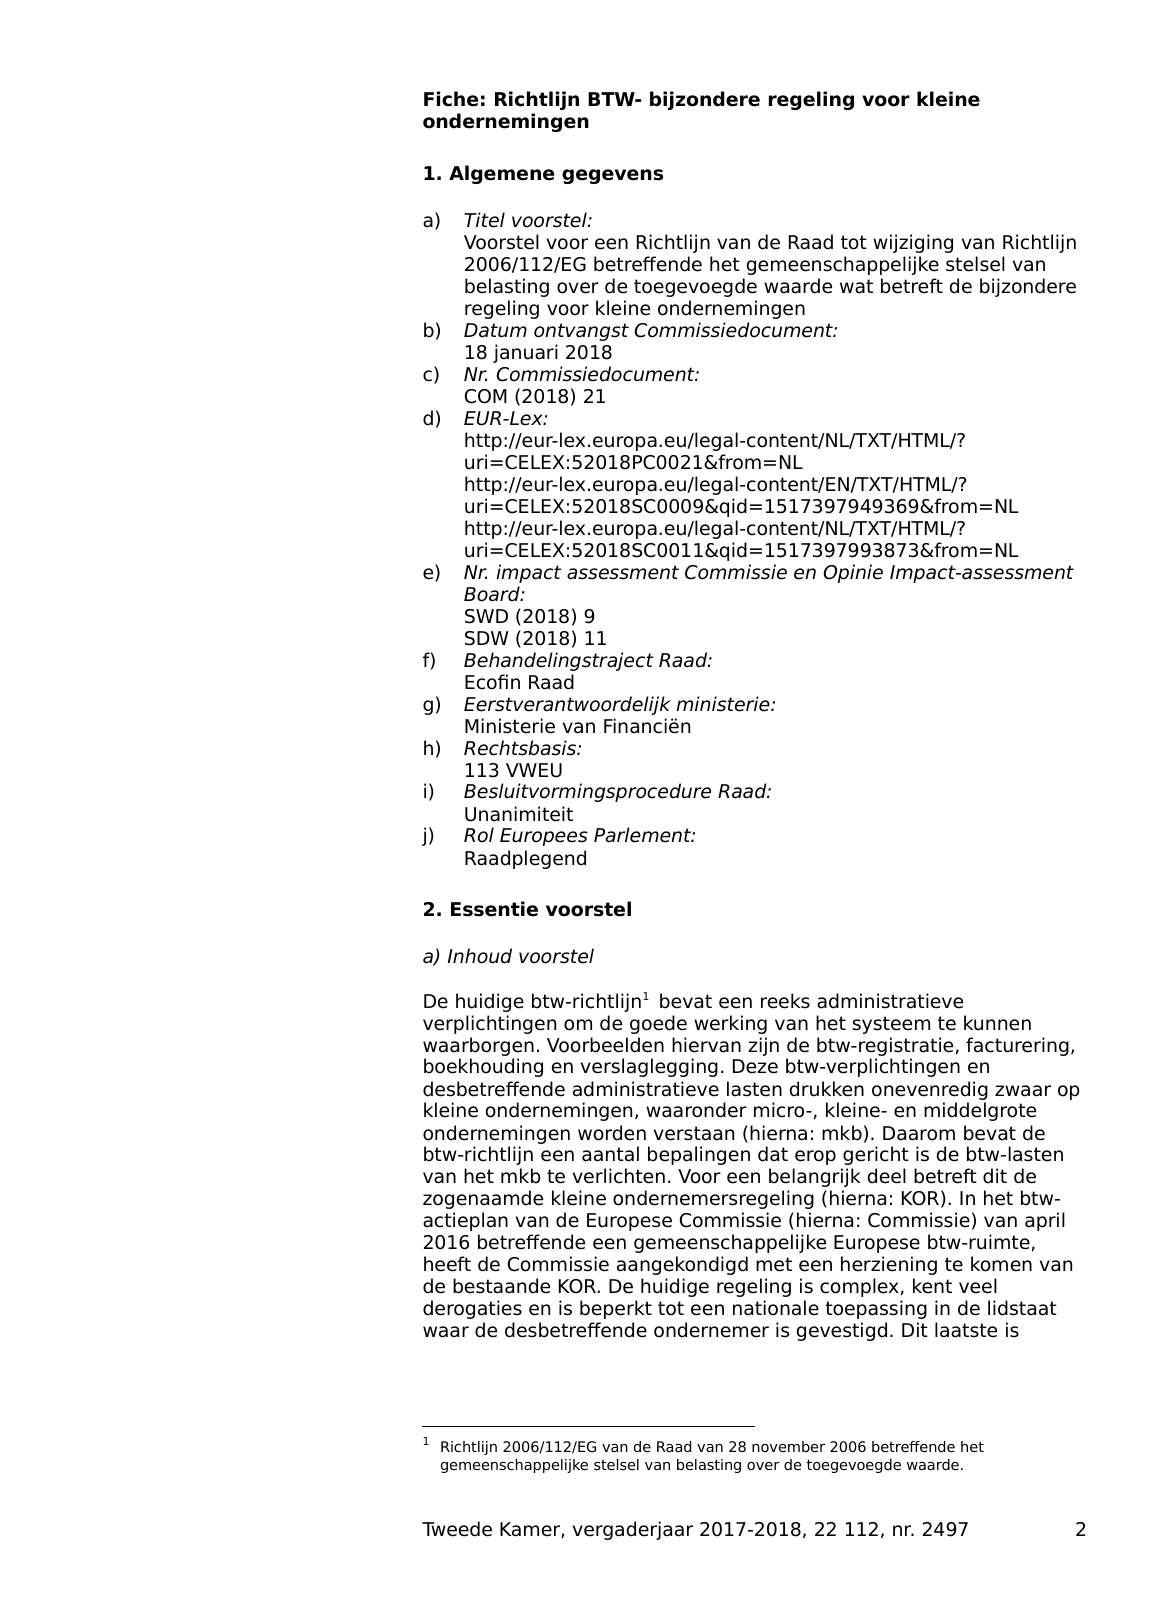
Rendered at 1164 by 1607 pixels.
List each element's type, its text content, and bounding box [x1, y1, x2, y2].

subtitle Fiche: Richtlijn BTW- bijzondere regeling voor kleine ondernemingen [422, 89, 1087, 133]
text c) Nr. Commissiedocument: [422, 364, 1087, 386]
text http://eur-lex.europa.eu/legal-content/NL/TXT/HTML/?uri=CELEX:52018SC0011&qid=1517397993873&from=NL [464, 518, 1087, 562]
text Ecofin Raad [464, 672, 1087, 693]
text Unanimiteit [464, 803, 1087, 825]
text Raadplegend [464, 847, 1087, 869]
text COM (2018) 21 [464, 386, 1087, 408]
text De huidige btw-richtlijn bevat een reeks administratieve verplichtingen om de goede werking van het systeem te kunnen waarborgen. Voorbeelden hiervan zijn de btw-registratie, facturering, boekhouding en verslaglegging. Deze btw-verplichtingen en desbetreffende administratieve lasten drukken onevenredig zwaar op kleine ondernemingen, waaronder micro-, kleine- en middelgrote ondernemingen worden verstaan (hierna: mkb). Daarom bevat de btw-richtlijn een aantal bepalingen dat erop gericht is de btw-lasten van het mkb te verlichten. Voor een belangrijk deel betreft dit de zogenaamde kleine ondernemersregeling (hierna: KOR). In het btw-actieplan van de Europese Commissie (hierna: Commissie) van april 2016 betreffende een gemeenschappelijke Europese btw-ruimte, heeft de Commissie aangekondigd met een herziening te komen van de bestaande KOR. De huidige regeling is complex, kent veel derogaties en is beperkt tot een nationale toepassing in de lidstaat waar de desbetreffende ondernemer is gevestigd. Dit laatste is [422, 991, 1087, 1342]
text Voorstel voor een Richtlijn van de Raad tot wijziging van Richtlijn 2006/112/EG betreffende het gemeenschappelijke stelsel van belasting over de toegevoegde waarde wat betreft de bijzondere regeling voor kleine ondernemingen [464, 232, 1087, 320]
text Ministerie van Financiën [464, 716, 1087, 737]
subtitle 2. Essentie voorstel [422, 899, 1087, 921]
text h) Rechtsbasis: [422, 737, 1087, 759]
text 113 VWEU [464, 759, 1087, 781]
text j) Rol Europees Parlement: [422, 825, 1087, 847]
text SWD (2018) 9 [464, 606, 1087, 628]
text 18 januari 2018 [464, 342, 1087, 364]
text a) Titel voorstel: [422, 210, 1087, 232]
text f) Behandelingstraject Raad: [422, 649, 1087, 672]
text http://eur-lex.europa.eu/legal-content/EN/TXT/HTML/?uri=CELEX:52018SC0009&qid=1517397949369&from=NL [464, 474, 1087, 518]
text d) EUR-Lex: [422, 408, 1087, 430]
text e) Nr. impact assessment Commissie en Opinie Impact-assessment Board: [422, 562, 1087, 606]
text b) Datum ontvangst Commissiedocument: [422, 320, 1087, 342]
text Richtlijn 2006/112/EG van de Raad van 28 november 2006 betreffende het gemeenschappelijke stelsel van belasting over de toegevoegde waarde. [422, 1435, 1087, 1474]
text http://eur-lex.europa.eu/legal-content/NL/TXT/HTML/?uri=CELEX:52018PC0021&from=NL [464, 430, 1087, 474]
subtitle 1. Algemene gegevens [422, 163, 1087, 185]
subtitle a) Inhoud voorstel [422, 946, 1087, 968]
text g) Eerstverantwoordelijk ministerie: [422, 693, 1087, 716]
text SDW (2018) 11 [464, 628, 1087, 649]
text i) Besluitvormingsprocedure Raad: [422, 781, 1087, 803]
